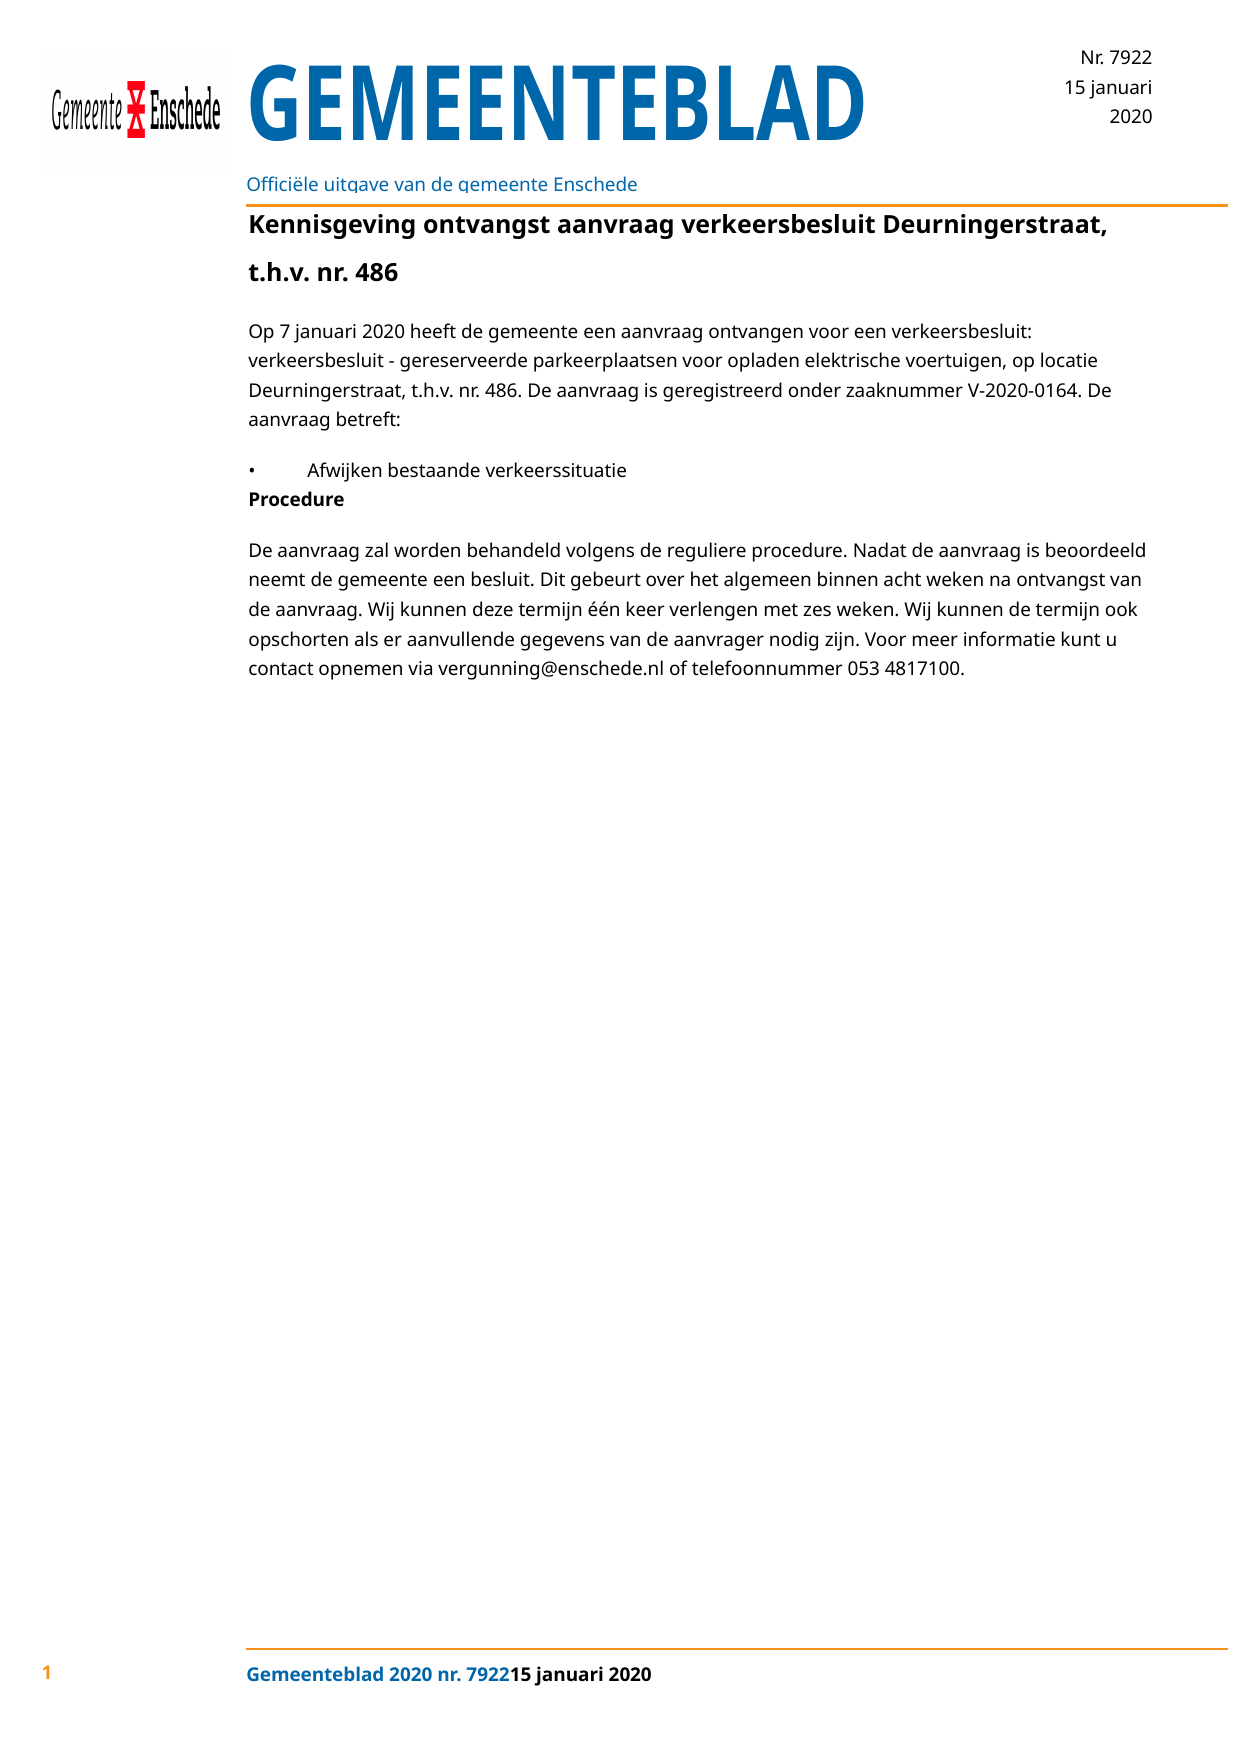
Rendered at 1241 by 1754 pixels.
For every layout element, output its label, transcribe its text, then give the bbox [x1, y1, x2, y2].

text Kennisgeving ontvangst aanvraag verkeersbesluit Deurningerstraat, t.h.v. nr. 486 [248, 207, 1152, 288]
picture [41, 47, 231, 172]
list Afwijken bestaande verkeerssituatie [248, 457, 1152, 483]
text Procedure [248, 487, 1152, 512]
text Op 7 januari 2020 heeft de gemeente een aanvraag ontvangen voor een verkeersbesluit: verkeersbesluit - gereserveerde parkeerplaatsen voor opladen elektrische voertuigen, op locatie Deurningerstraat, t.h.v. nr. 486. De aanvraag is geregistreerd onder zaaknummer V-2020-0164. De aanvraag betreft: [248, 318, 1152, 432]
text De aanvraag zal worden behandeld volgens de reguliere procedure. Nadat de aanvraag is beoordeeld neemt de gemeente een besluit. Dit gebeurt over het algemeen binnen acht weken na ontvangst van de aanvraag. Wij kunnen deze termijn één keer verlengen met zes weken. Wij kunnen de termijn ook opschorten als er aanvullende gegevens van de aanvrager nodig zijn. Voor meer informatie kunt u contact opnemen via vergunning@enschede.nl of telefoonnummer 053 4817100. [248, 537, 1152, 681]
